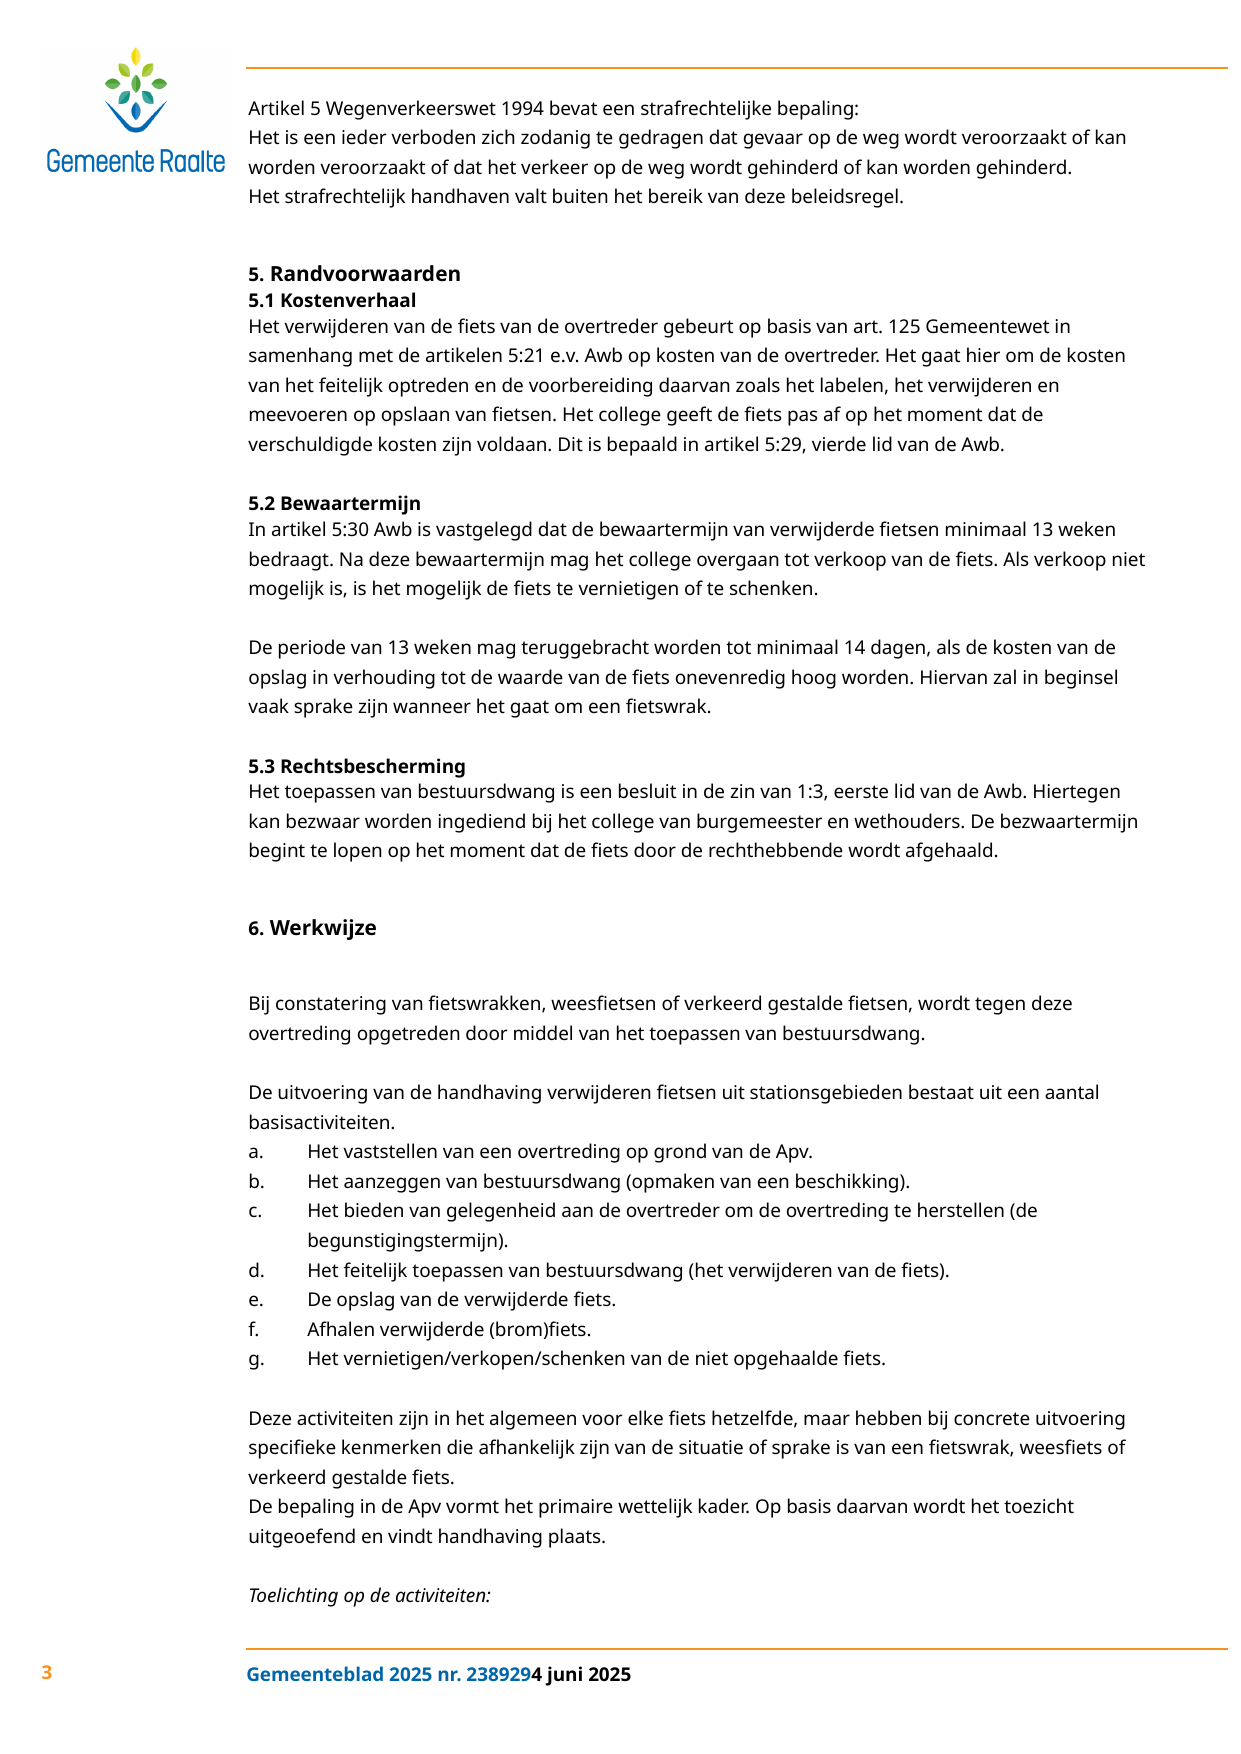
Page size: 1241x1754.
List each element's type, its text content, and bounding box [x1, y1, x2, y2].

list Het aanzeggen van bestuursdwang (opmaken van een beschikking). [248, 1168, 1152, 1194]
text 5.2 Bewaartermijn [248, 490, 1152, 516]
text De periode van 13 weken mag teruggebracht worden tot minimaal 14 dagen, als de kosten van de opslag in verhouding tot de waarde van de fiets onevenredig hoog worden. Hiervan zal in beginsel vaak sprake zijn wanneer het gaat om een fietswrak. [248, 634, 1152, 719]
picture [41, 47, 231, 172]
list Het feitelijk toepassen van bestuursdwang (het verwijderen van de fiets). [248, 1257, 1152, 1283]
list De opslag van de verwijderde fiets. [248, 1286, 1152, 1312]
text 5.3 Rechtsbescherming [248, 753, 1152, 778]
text Artikel 5 Wegenverkeerswet 1994 bevat een strafrechtelijke bepaling: [248, 95, 1152, 121]
list Het bieden van gelegenheid aan de overtreder om de overtreding te herstellen (de begunstigingstermijn). [248, 1198, 1152, 1253]
text 6. Werkwijze [248, 913, 1152, 941]
list Het vaststellen van een overtreding op grond van de Apv. [248, 1138, 1152, 1164]
text Het is een ieder verboden zich zodanig te gedragen dat gevaar op de weg wordt veroorzaakt of kan worden veroorzaakt of dat het verkeer op de weg wordt gehinderd of kan worden gehinderd. [248, 124, 1152, 180]
text De bepaling in de Apv vormt het primaire wettelijk kader. Op basis daarvan wordt het toezicht uitgeoefend en vindt handhaving plaats. [248, 1493, 1152, 1549]
text Toelichting op de activiteiten: [248, 1582, 1152, 1608]
text Het toepassen van bestuursdwang is een besluit in de zin van 1:3, eerste lid van de Awb. Hiertegen kan bezwaar worden ingediend bij het college van burgemeester en wethouders. De bezwaartermijn begint te lopen op het moment dat de fiets door de rechthebbende wordt afgehaald. [248, 778, 1152, 863]
list Afhalen verwijderde (brom)fiets. [248, 1316, 1152, 1342]
text De uitvoering van de handhaving verwijderen fietsen uit stationsgebieden bestaat uit een aantal basisactiviteiten. [248, 1079, 1152, 1135]
text Deze activiteiten zijn in het algemeen voor elke fiets hetzelfde, maar hebben bij concrete uitvoering specifieke kenmerken die afhankelijk zijn van de situatie of sprake is van een fietswrak, weesfiets of verkeerd gestalde fiets. [248, 1405, 1152, 1490]
text In artikel 5:30 Awb is vastgelegd dat de bewaartermijn van verwijderde fietsen minimaal 13 weken bedraagt. Na deze bewaartermijn mag het college overgaan tot verkoop van de fiets. Als verkoop niet mogelijk is, is het mogelijk de fiets te vernietigen of te schenken. [248, 516, 1152, 601]
text Het strafrechtelijk handhaven valt buiten het bereik van deze beleidsregel. [248, 183, 1152, 209]
text 5. Randvoorwaarden [248, 259, 1152, 287]
text Het verwijderen van de fiets van de overtreder gebeurt op basis van art. 125 Gemeentewet in samenhang met de artikelen 5:21 e.v. Awb op kosten van de overtreder. Het gaat hier om de kosten van het feitelijk optreden en de voorbereiding daarvan zoals het labelen, het verwijderen en meevoeren op opslaan van fietsen. Het college geeft de fiets pas af op het moment dat de verschuldigde kosten zijn voldaan. Dit is bepaald in artikel 5:29, vierde lid van de Awb. [248, 313, 1152, 457]
text 5.1 Kostenverhaal [248, 287, 1152, 313]
text Bij constatering van fietswrakken, weesfietsen of verkeerd gestalde fietsen, wordt tegen deze overtreding opgetreden door middel van het toepassen van bestuursdwang. [248, 991, 1152, 1046]
list Het vernietigen/verkopen/schenken van de niet opgehaalde fiets. [248, 1346, 1152, 1371]
